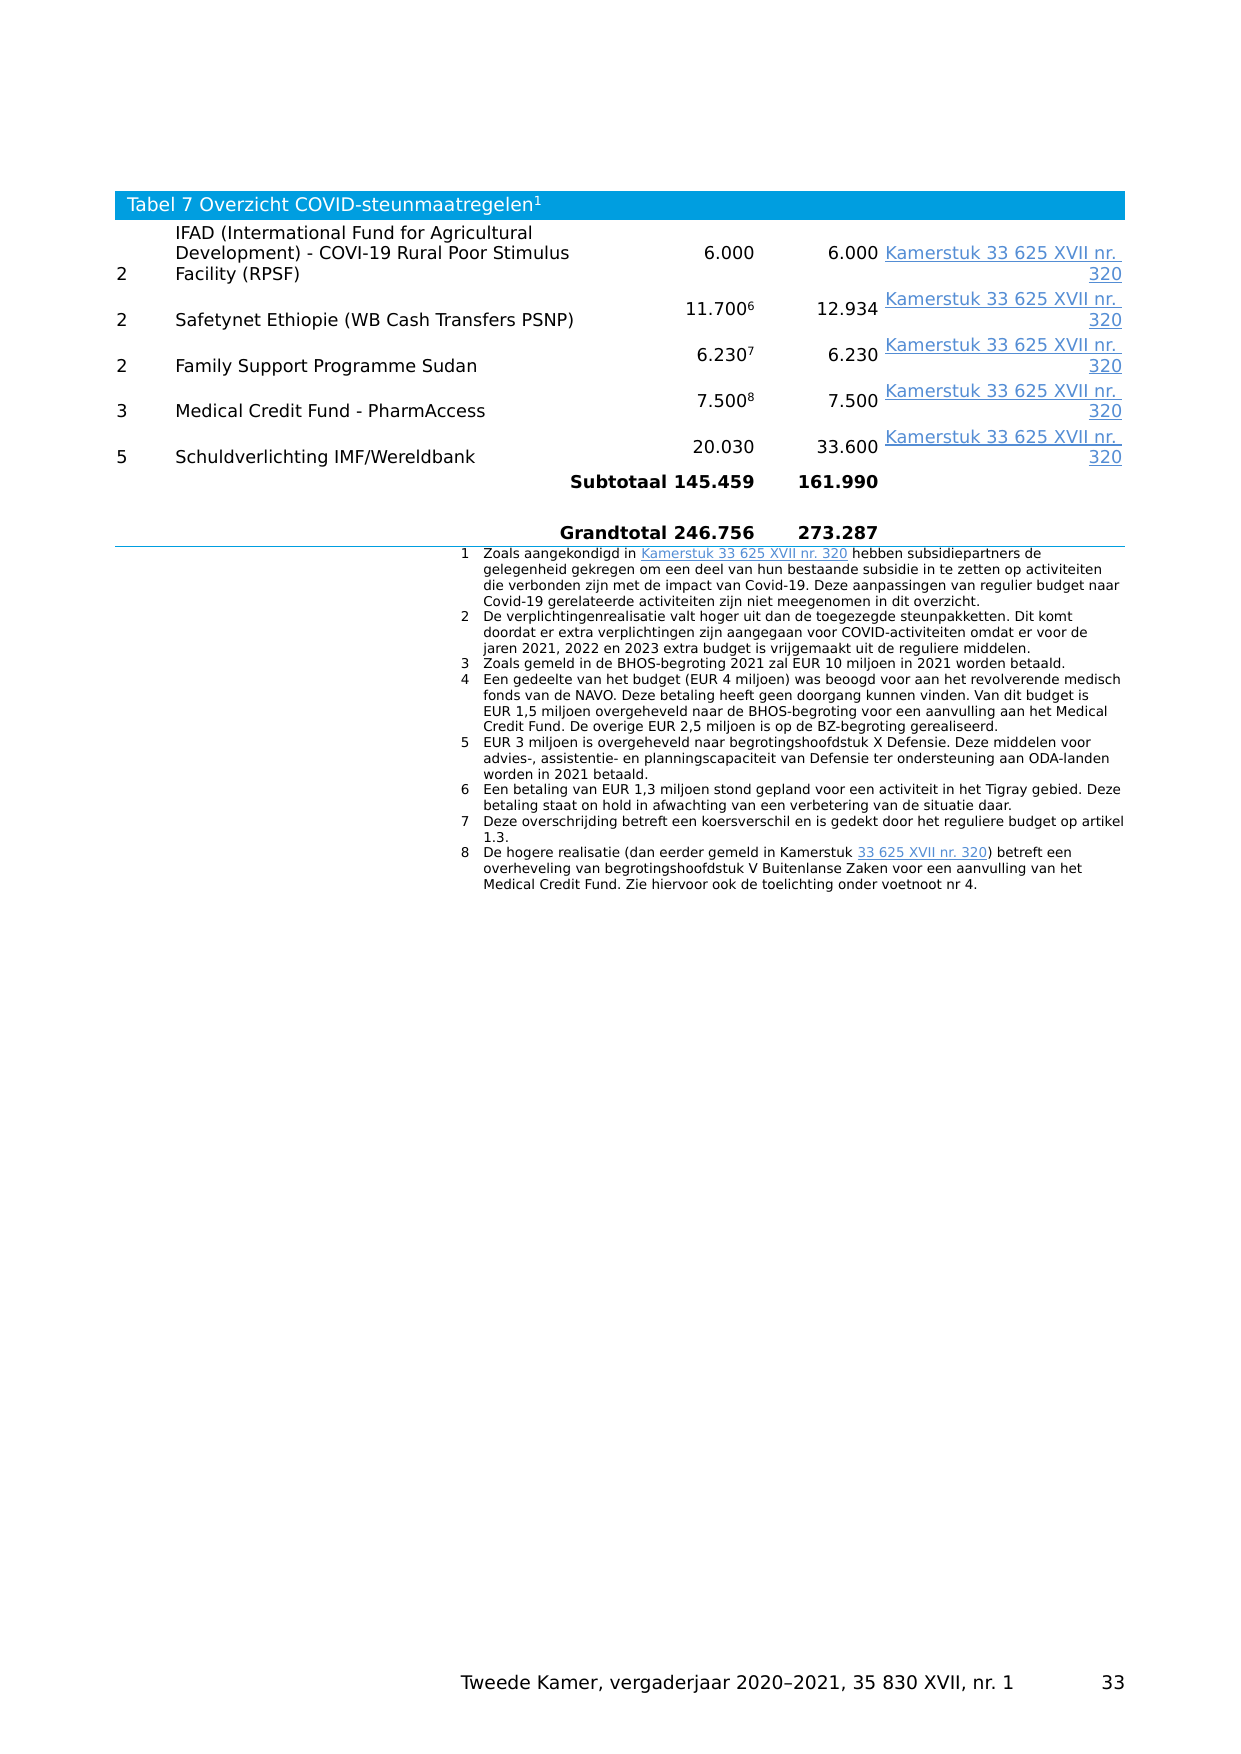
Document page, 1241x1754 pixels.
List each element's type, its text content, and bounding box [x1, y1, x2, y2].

list Zoals aangekondigd in Kamerstuk 33 625 XVII nr. 320 hebben subsidiepartners de gelegenheid gekregen om een deel van hun bestaande subsidie in te zetten op activiteiten die verbonden zijn met de impact van Covid-19. Deze aanpassingen van regulier budget naar Covid-19 gerelateerde activiteiten zijn niet meegenomen in dit overzicht. [461, 547, 1125, 609]
table_cell Kamerstuk 33 625 XVII nr. 320 [881, 287, 1125, 333]
table_cell 6.2307 [670, 333, 757, 378]
table_cell [881, 470, 1125, 495]
list De verplichtingenrealisatie valt hoger uit dan de toegezegde steunpakketten. Dit komt doordat er extra verplichtingen zijn aangegaan voor COVID-activiteiten omdat er voor de jaren 2021, 2022 en 2023 extra budget is vrijgemaakt uit de reguliere middelen. [461, 609, 1125, 656]
table_cell 20.030 [670, 424, 757, 470]
table_cell 12.934 [757, 287, 881, 333]
table_cell [172, 495, 670, 521]
table_cell [115, 495, 172, 521]
table_cell IFAD (Intermational Fund for Agricultural Development) - COVI-19 Rural Poor Stimulus Facility (RPSF) [172, 220, 670, 287]
table_cell 3 [115, 379, 172, 424]
table_cell 2 [115, 220, 172, 287]
table_cell Schuldverlichting IMF/Wereldbank [172, 424, 670, 470]
table_cell Kamerstuk 33 625 XVII nr. 320 [881, 379, 1125, 424]
table_cell Kamerstuk 33 625 XVII nr. 320 [881, 424, 1125, 470]
table_cell 5 [115, 424, 172, 470]
table_cell 6.000 [670, 220, 757, 287]
list EUR 3 miljoen is overgeheveld naar begrotingshoofdstuk X Defensie. Deze middelen voor advies-, assistentie- en planningscapaciteit van Defensie ter ondersteuning aan ODA-landen worden in 2021 betaald. [461, 735, 1125, 782]
table_cell Safetynet Ethiopie (WB Cash Transfers PSNP) [172, 287, 670, 333]
list De hogere realisatie (dan eerder gemeld in Kamerstuk 33 625 XVII nr. 320) betreft een overheveling van begrotingshoofdstuk V Buitenlanse Zaken voor een aanvulling van het Medical Credit Fund. Zie hiervoor ook de toelichting onder voetnoot nr 4. [461, 845, 1125, 892]
table_cell Kamerstuk 33 625 XVII nr. 320 [881, 220, 1125, 287]
list Zoals gemeld in de BHOS-begroting 2021 zal EUR 10 miljoen in 2021 worden betaald. [461, 656, 1125, 672]
table_cell 11.7006 [670, 287, 757, 333]
table_cell 145.459 [670, 470, 757, 495]
table_cell 161.990 [757, 470, 881, 495]
table_cell 33.600 [757, 424, 881, 470]
table_cell Medical Credit Fund - PharmAccess [172, 379, 670, 424]
table_cell 2 [115, 287, 172, 333]
table_cell 2 [115, 333, 172, 378]
table_cell 6.230 [757, 333, 881, 378]
table_cell 7.5008 [670, 379, 757, 424]
table_cell [115, 521, 172, 546]
table_header Tabel 7 Overzicht COVID-steunmaatregelen1 [115, 191, 1125, 220]
table_cell [115, 470, 172, 495]
table_cell 6.000 [757, 220, 881, 287]
table_cell Subtotaal [172, 470, 670, 495]
list Een gedeelte van het budget (EUR 4 miljoen) was beoogd voor aan het revolverende medisch fonds van de NAVO. Deze betaling heeft geen doorgang kunnen vinden. Van dit budget is EUR 1,5 miljoen overgeheveld naar de BHOS-begroting voor een aanvulling aan het Medical Credit Fund. De overige EUR 2,5 miljoen is op de BZ-begroting gerealiseerd. [461, 672, 1125, 735]
table_cell 7.500 [757, 379, 881, 424]
table_cell 246.756 [670, 521, 757, 546]
table_cell [670, 495, 757, 521]
table_cell [757, 495, 881, 521]
table_cell Grandtotal [172, 521, 670, 546]
table_cell Family Support Programme Sudan [172, 333, 670, 378]
table_cell Kamerstuk 33 625 XVII nr. 320 [881, 333, 1125, 378]
table_cell [881, 521, 1125, 546]
table_cell [881, 495, 1125, 521]
table_cell 273.287 [757, 521, 881, 546]
list Een betaling van EUR 1,3 miljoen stond gepland voor een activiteit in het Tigray gebied. Deze betaling staat on hold in afwachting van een verbetering van de situatie daar. [461, 782, 1125, 814]
list Deze overschrijding betreft een koersverschil en is gedekt door het reguliere budget op artikel 1.3. [461, 814, 1125, 845]
